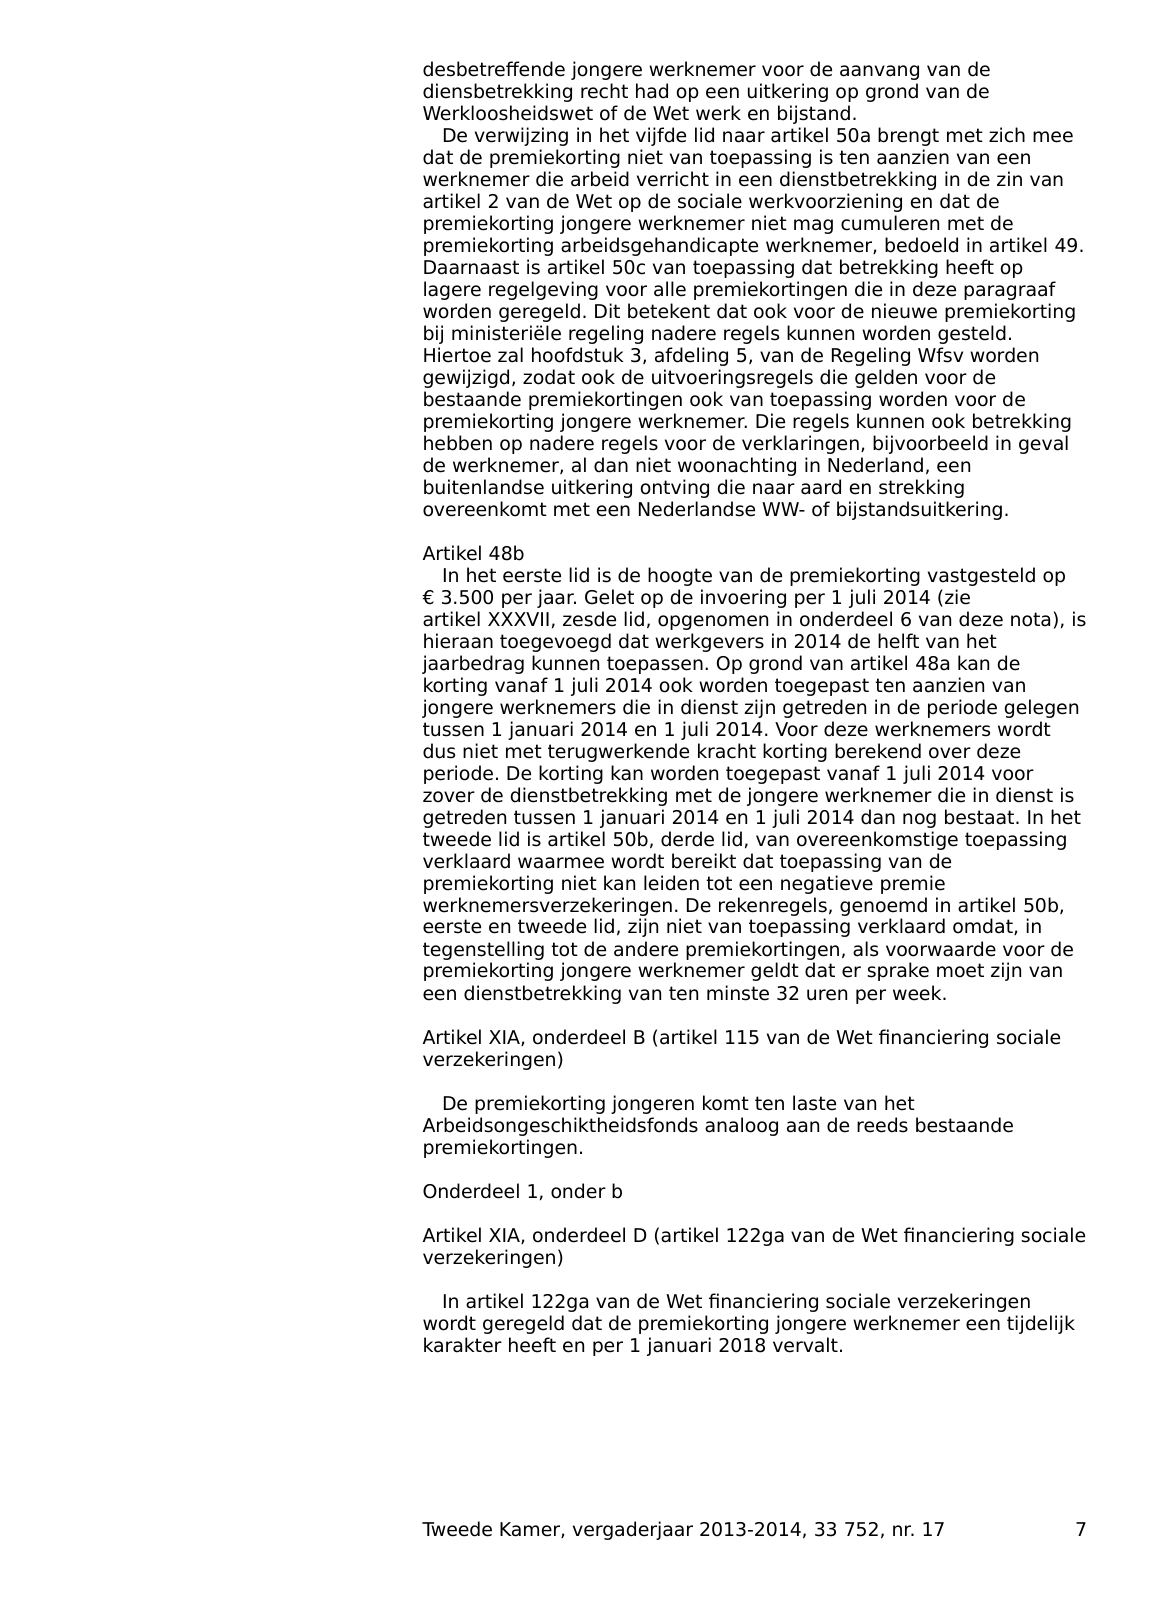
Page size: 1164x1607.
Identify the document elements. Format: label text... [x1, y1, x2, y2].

subtitle Onderdeel 1, onder b [422, 1181, 1087, 1203]
subtitle Artikel 48b [422, 543, 1087, 565]
subtitle Artikel XIA, onderdeel B (artikel 115 van de Wet financiering sociale verzekeringen) [422, 1027, 1087, 1071]
text desbetreffende jongere werknemer voor de aanvang van de diensbetrekking recht had op een uitkering op grond van de Werkloosheidswet of de Wet werk en bijstand. [422, 59, 1087, 125]
text In het eerste lid is de hoogte van de premiekorting vastgesteld op € 3.500 per jaar. Gelet op de invoering per 1 juli 2014 (zie artikel XXXVII, zesde lid, opgenomen in onderdeel 6 van deze nota), is hieraan toegevoegd dat werkgevers in 2014 de helft van het jaarbedrag kunnen toepassen. Op grond van artikel 48a kan de korting vanaf 1 juli 2014 ook worden toegepast ten aanzien van jongere werknemers die in dienst zijn getreden in de periode gelegen tussen 1 januari 2014 en 1 juli 2014. Voor deze werknemers wordt dus niet met terugwerkende kracht korting berekend over deze periode. De korting kan worden toegepast vanaf 1 juli 2014 voor zover de dienstbetrekking met de jongere werknemer die in dienst is getreden tussen 1 januari 2014 en 1 juli 2014 dan nog bestaat. In het tweede lid is artikel 50b, derde lid, van overeenkomstige toepassing verklaard waarmee wordt bereikt dat toepassing van de premiekorting niet kan leiden tot een negatieve premie werknemersverzekeringen. De rekenregels, genoemd in artikel 50b, eerste en tweede lid, zijn niet van toepassing verklaard omdat, in tegenstelling tot de andere premiekortingen, als voorwaarde voor de premiekorting jongere werknemer geldt dat er sprake moet zijn van een dienstbetrekking van ten minste 32 uren per week. [422, 565, 1087, 1004]
subtitle Artikel XIA, onderdeel D (artikel 122ga van de Wet financiering sociale verzekeringen) [422, 1225, 1087, 1269]
text De premiekorting jongeren komt ten laste van het Arbeidsongeschiktheidsfonds analoog aan de reeds bestaande premiekortingen. [422, 1093, 1087, 1159]
text In artikel 122ga van de Wet financiering sociale verzekeringen wordt geregeld dat de premiekorting jongere werknemer een tijdelijk karakter heeft en per 1 januari 2018 vervalt. [422, 1291, 1087, 1357]
text De verwijzing in het vijfde lid naar artikel 50a brengt met zich mee dat de premiekorting niet van toepassing is ten aanzien van een werknemer die arbeid verricht in een dienstbetrekking in de zin van artikel 2 van de Wet op de sociale werkvoorziening en dat de premiekorting jongere werknemer niet mag cumuleren met de premiekorting arbeidsgehandicapte werknemer, bedoeld in artikel 49. Daarnaast is artikel 50c van toepassing dat betrekking heeft op lagere regelgeving voor alle premiekortingen die in deze paragraaf worden geregeld. Dit betekent dat ook voor de nieuwe premiekorting bij ministeriële regeling nadere regels kunnen worden gesteld. Hiertoe zal hoofdstuk 3, afdeling 5, van de Regeling Wfsv worden gewijzigd, zodat ook de uitvoeringsregels die gelden voor de bestaande premiekortingen ook van toepassing worden voor de premiekorting jongere werknemer. Die regels kunnen ook betrekking hebben op nadere regels voor de verklaringen, bijvoorbeeld in geval de werknemer, al dan niet woonachting in Nederland, een buitenlandse uitkering ontving die naar aard en strekking overeenkomt met een Nederlandse WW- of bijstandsuitkering. [422, 125, 1087, 521]
